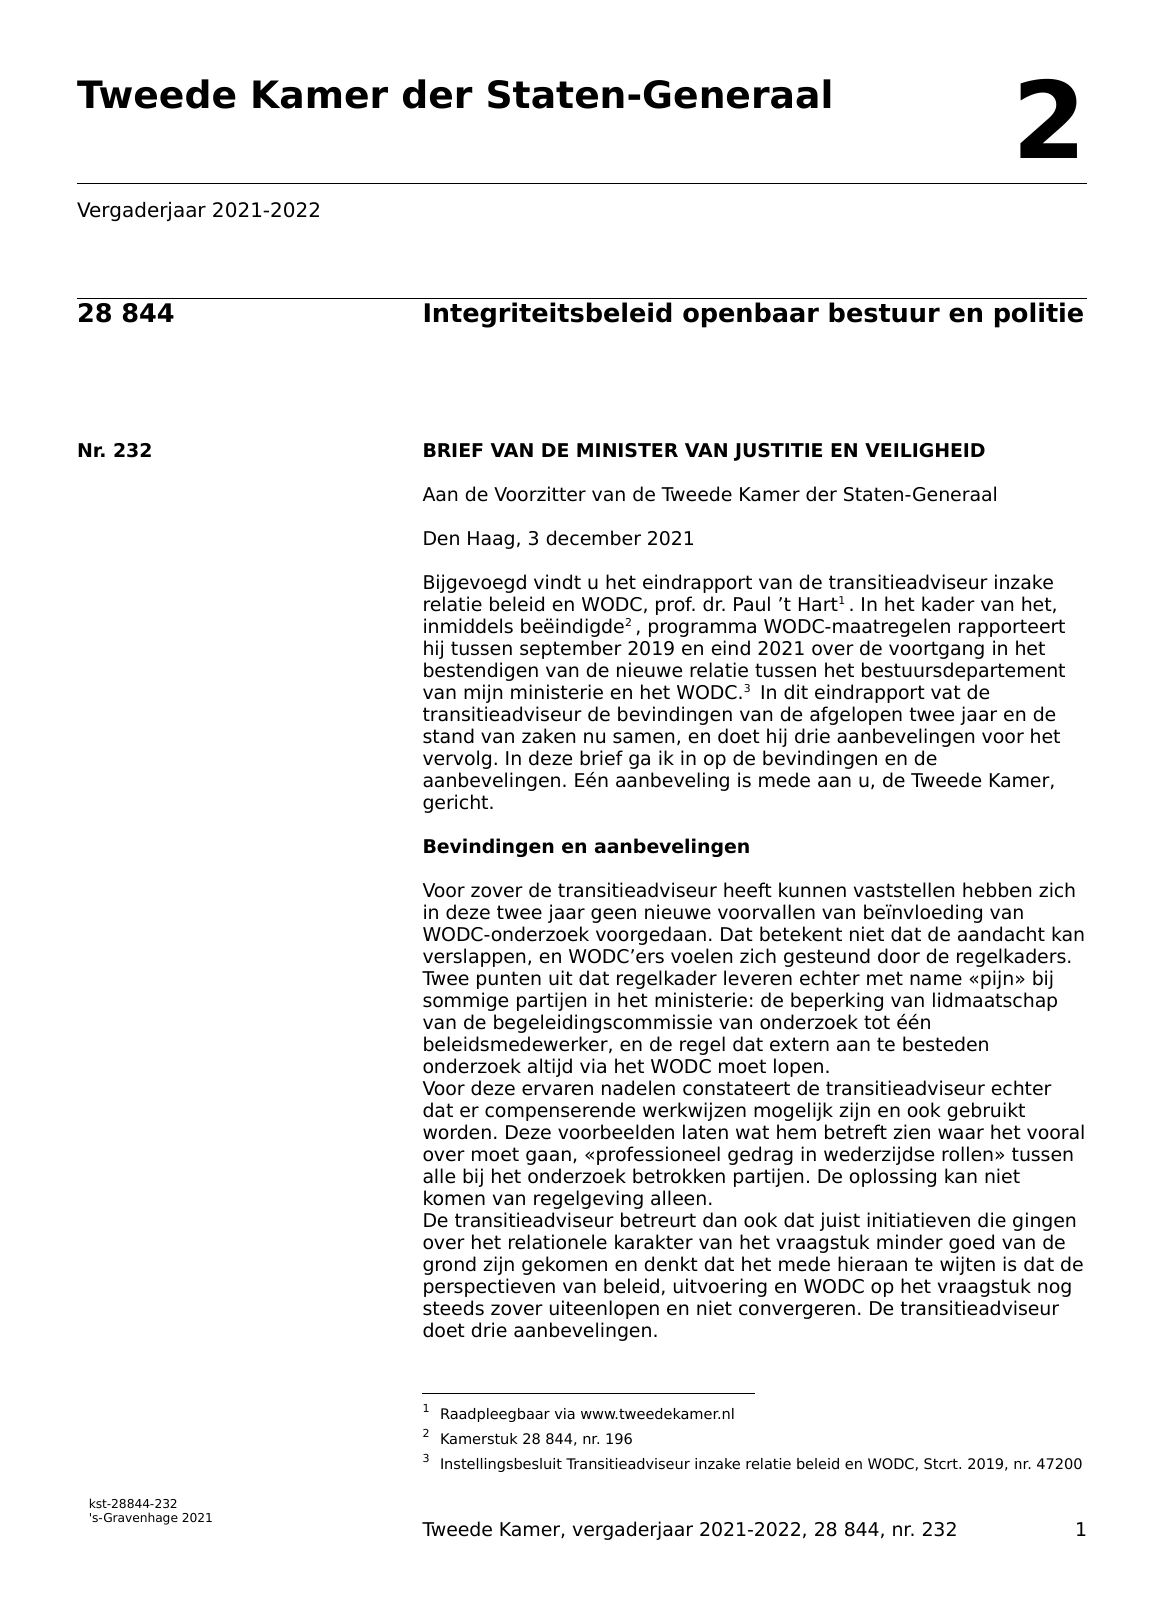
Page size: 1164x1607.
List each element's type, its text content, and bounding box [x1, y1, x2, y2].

text De transitieadviseur betreurt dan ook dat juist initiatieven die gingen over het relationele karakter van het vraagstuk minder goed van de grond zijn gekomen en denkt dat het mede hieraan te wijten is dat de perspectieven van beleid, uitvoering en WODC op het vraagstuk nog steeds zover uiteenlopen en niet convergeren. De transitieadviseur doet drie aanbevelingen. [422, 1210, 1087, 1342]
table_header Tweede Kamer der Staten-Generaal [77, 59, 886, 183]
text Voor zover de transitieadviseur heeft kunnen vaststellen hebben zich in deze twee jaar geen nieuwe voorvallen van beïnvloeding van WODC-onderzoek voorgedaan. Dat betekent niet dat de aandacht kan verslappen, en WODC’ers voelen zich gesteund door de regelkaders. Twee punten uit dat regelkader leveren echter met name «pijn» bij sommige partijen in het ministerie: de beperking van lidmaatschap van de begeleidingscommissie van onderzoek tot één beleidsmedewerker, en de regel dat extern aan te besteden onderzoek altijd via het WODC moet lopen. [422, 880, 1087, 1078]
text Kamerstuk 28 844, nr. 196 [422, 1427, 1087, 1449]
subtitle 28 844 Integriteitsbeleid openbaar bestuur en politie [77, 299, 1087, 329]
text Den Haag, 3 december 2021 [422, 528, 1087, 550]
text Raadpleegbaar via www.tweedekamer.nl [422, 1402, 1087, 1424]
subtitle Nr. 232 BRIEF VAN DE MINISTER VAN JUSTITIE EN VEILIGHEID [77, 440, 1087, 462]
table_cell Vergaderjaar 2021-2022 [77, 184, 1087, 298]
text Bijgevoegd vindt u het eindrapport van de transitieadviseur inzake relatie beleid en WODC, prof. dr. Paul ’t Hart. In het kader van het, inmiddels beëindigde, programma WODC-maatregelen rapporteert hij tussen september 2019 en eind 2021 over de voortgang in het bestendigen van de nieuwe relatie tussen het bestuursdepartement van mijn ministerie en het WODC. In dit eindrapport vat de transitieadviseur de bevindingen van de afgelopen twee jaar en de stand van zaken nu samen, en doet hij drie aanbevelingen voor het vervolg. In deze brief ga ik in op de bevindingen en de aanbevelingen. Eén aanbeveling is mede aan u, de Tweede Kamer, gericht. [422, 572, 1087, 814]
table_header 2 [886, 59, 1087, 183]
text 's-Gravenhage 2021 [88, 1511, 323, 1525]
subtitle Bevindingen en aanbevelingen [422, 836, 1087, 858]
text Voor deze ervaren nadelen constateert de transitieadviseur echter dat er compenserende werkwijzen mogelijk zijn en ook gebruikt worden. Deze voorbeelden laten wat hem betreft zien waar het vooral over moet gaan, «professioneel gedrag in wederzijdse rollen» tussen alle bij het onderzoek betrokken partijen. De oplossing kan niet komen van regelgeving alleen. [422, 1078, 1087, 1210]
text kst-28844-232 [88, 1497, 323, 1511]
text Aan de Voorzitter van de Tweede Kamer der Staten-Generaal [422, 484, 1087, 506]
text Instellingsbesluit Transitieadviseur inzake relatie beleid en WODC, Stcrt. 2019, nr. 47200 [422, 1452, 1087, 1474]
